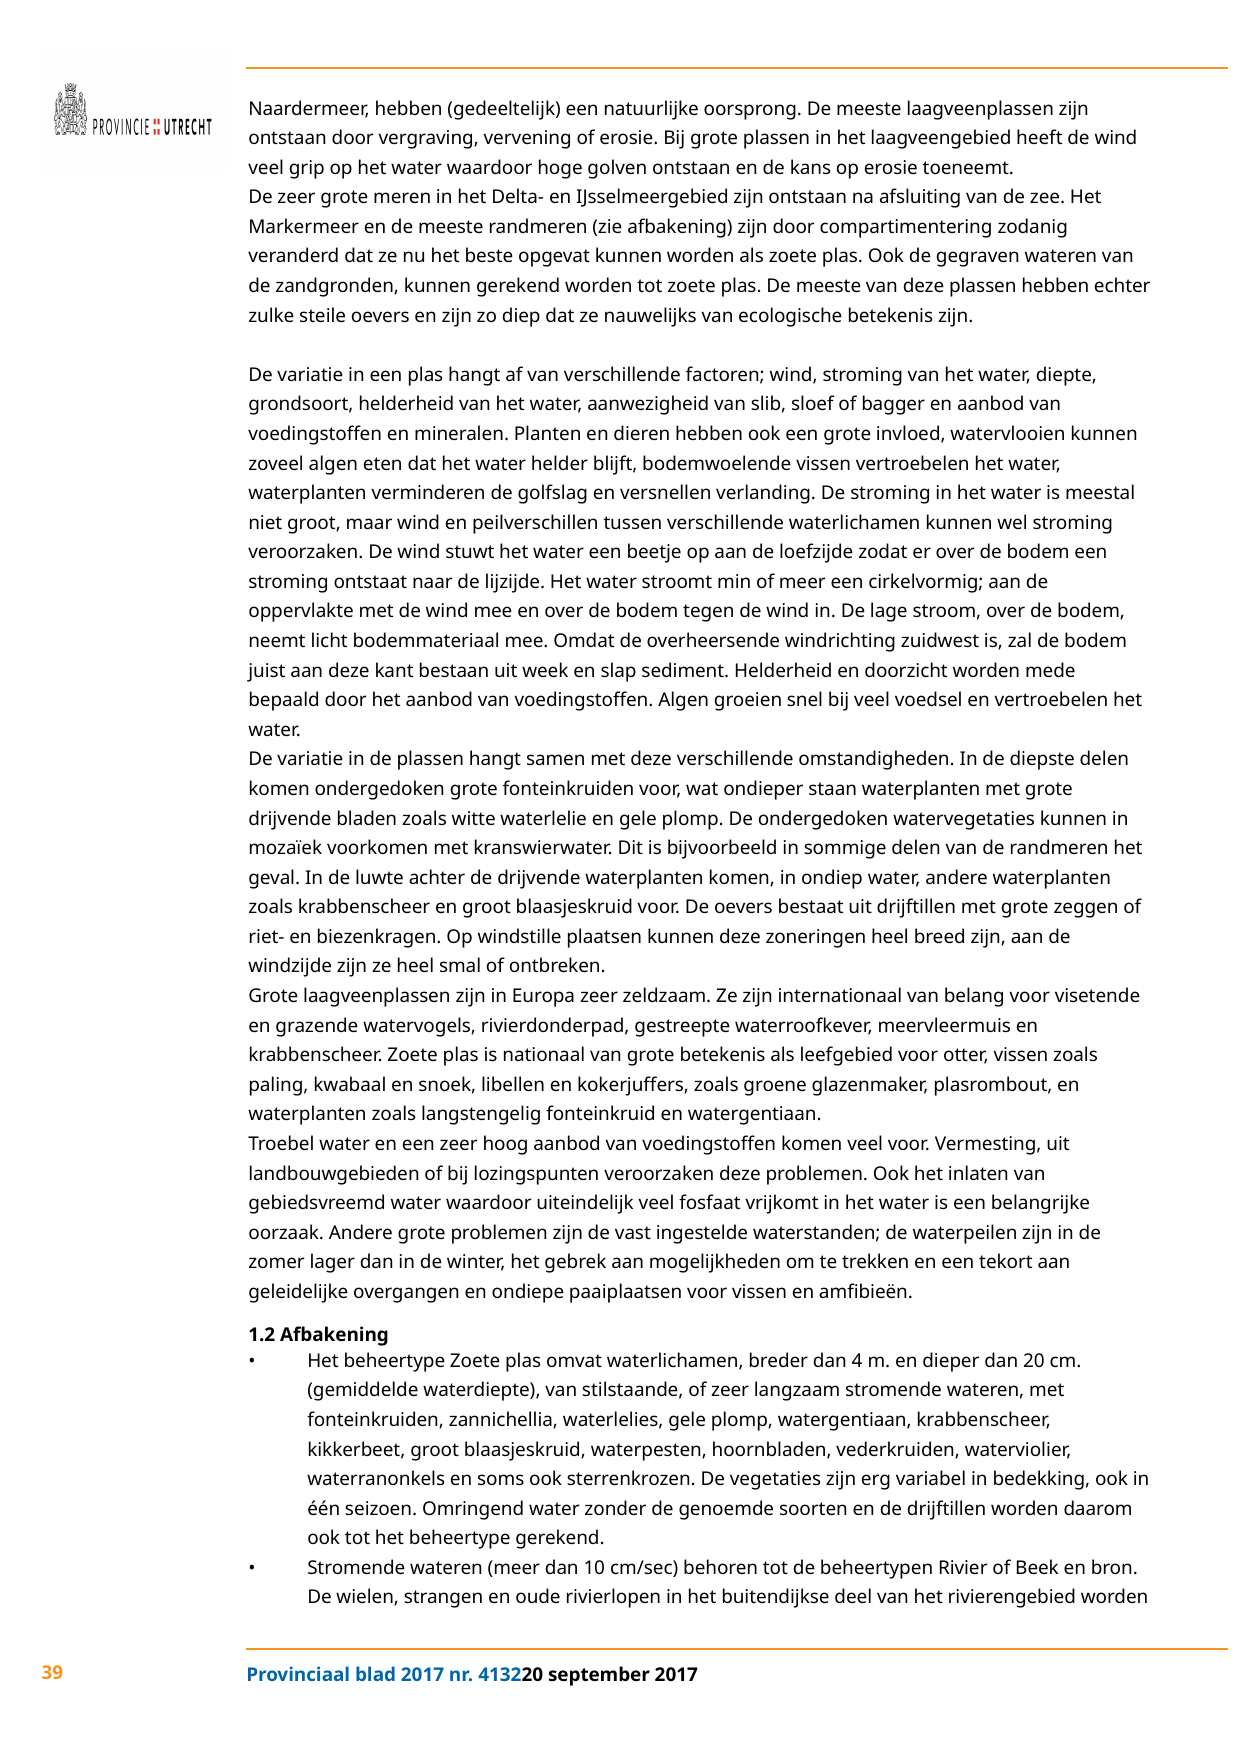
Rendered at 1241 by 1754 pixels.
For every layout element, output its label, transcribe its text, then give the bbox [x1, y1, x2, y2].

text De variatie in de plassen hangt samen met deze verschillende omstandigheden. In de diepste delen komen ondergedoken grote fonteinkruiden voor, wat ondieper staan waterplanten met grote drijvende bladen zoals witte waterlelie en gele plomp. De ondergedoken watervegetaties kunnen in mozaïek voorkomen met kranswierwater. Dit is bijvoorbeeld in sommige delen van de randmeren het geval. In de luwte achter de drijvende waterplanten komen, in ondiep water, andere waterplanten zoals krabbenscheer en groot blaasjeskruid voor. De oevers bestaat uit drijftillen met grote zeggen of riet- en biezenkragen. Op windstille plaatsen kunnen deze zoneringen heel breed zijn, aan de windzijde zijn ze heel smal of ontbreken. [248, 746, 1152, 978]
text Naardermeer, hebben (gedeeltelijk) een natuurlijke oorsprong. De meeste laagveenplassen zijn ontstaan door vergraving, vervening of erosie. Bij grote plassen in het laagveengebied heeft de wind veel grip op het water waardoor hoge golven ontstaan en de kans op erosie toeneemt. [248, 95, 1152, 180]
text De zeer grote meren in het Delta- en IJsselmeergebied zijn ontstaan na afsluiting van de zee. Het Markermeer en de meeste randmeren (zie afbakening) zijn door compartimentering zodanig veranderd dat ze nu het beste opgevat kunnen worden als zoete plas. Ook de gegraven wateren van de zandgronden, kunnen gerekend worden tot zoete plas. De meeste van deze plassen hebben echter zulke steile oevers en zijn zo diep dat ze nauwelijks van ecologische betekenis zijn. [248, 183, 1152, 328]
text Grote laagveenplassen zijn in Europa zeer zeldzaam. Ze zijn internationaal van belang voor visetende en grazende watervogels, rivierdonderpad, gestreepte waterroofkever, meervleermuis en krabbenscheer. Zoete plas is nationaal van grote betekenis als leefgebied voor otter, vissen zoals paling, kwabaal en snoek, libellen en kokerjuffers, zoals groene glazenmaker, plasrombout, en waterplanten zoals langstengelig fonteinkruid en watergentiaan. [248, 982, 1152, 1126]
text Troebel water en een zeer hoog aanbod van voedingstoffen komen veel voor. Vermesting, uit landbouwgebieden of bij lozingspunten veroorzaken deze problemen. Ook het inlaten van gebiedsvreemd water waardoor uiteindelijk veel fosfaat vrijkomt in het water is een belangrijke oorzaak. Andere grote problemen zijn de vast ingestelde waterstanden; de waterpeilen zijn in de zomer lager dan in de winter, het gebrek aan mogelijkheden om te trekken en een tekort aan geleidelijke overgangen en ondiepe paaiplaatsen voor vissen en amfibieën. [248, 1130, 1152, 1304]
list Het beheertype Zoete plas omvat waterlichamen, breder dan 4 m. en dieper dan 20 cm. (gemiddelde waterdiepte), van stilstaande, of zeer langzaam stromende wateren, met fonteinkruiden, zannichellia, waterlelies, gele plomp, watergentiaan, krabbenscheer, kikkerbeet, groot blaasjeskruid, waterpesten, hoornbladen, vederkruiden, waterviolier, waterranonkels en soms ook sterrenkrozen. De vegetaties zijn erg variabel in bedekking, ook in één seizoen. Omringend water zonder de genoemde soorten en de drijftillen worden daarom ook tot het beheertype gerekend. [248, 1347, 1152, 1550]
text De variatie in een plas hangt af van verschillende factoren; wind, stroming van het water, diepte, grondsoort, helderheid van het water, aanwezigheid van slib, sloef of bagger en aanbod van voedingstoffen en mineralen. Planten en dieren hebben ook een grote invloed, watervlooien kunnen zoveel algen eten dat het water helder blijft, bodemwoelende vissen vertroebelen het water, waterplanten verminderen de golfslag en versnellen verlanding. De stroming in het water is meestal niet groot, maar wind en peilverschillen tussen verschillende waterlichamen kunnen wel stroming veroorzaken. De wind stuwt het water een beetje op aan de loefzijde zodat er over de bodem een stroming ontstaat naar de lijzijde. Het water stroomt min of meer een cirkelvormig; aan de oppervlakte met de wind mee en over de bodem tegen de wind in. De lage stroom, over de bodem, neemt licht bodemmateriaal mee. Omdat de overheersende windrichting zuidwest is, zal de bodem juist aan deze kant bestaan uit week en slap sediment. Helderheid en doorzicht worden mede bepaald door het aanbod van voedingstoffen. Algen groeien snel bij veel voedsel en vertroebelen het water. [248, 361, 1152, 742]
list Stromende wateren (meer dan 10 cm/sec) behoren tot de beheertypen Rivier of Beek en bron. De wielen, strangen en oude rivierlopen in het buitendijkse deel van het rivierengebied worden [248, 1554, 1152, 1609]
text 1.2 Afbakening [248, 1321, 1152, 1347]
picture [41, 47, 231, 172]
